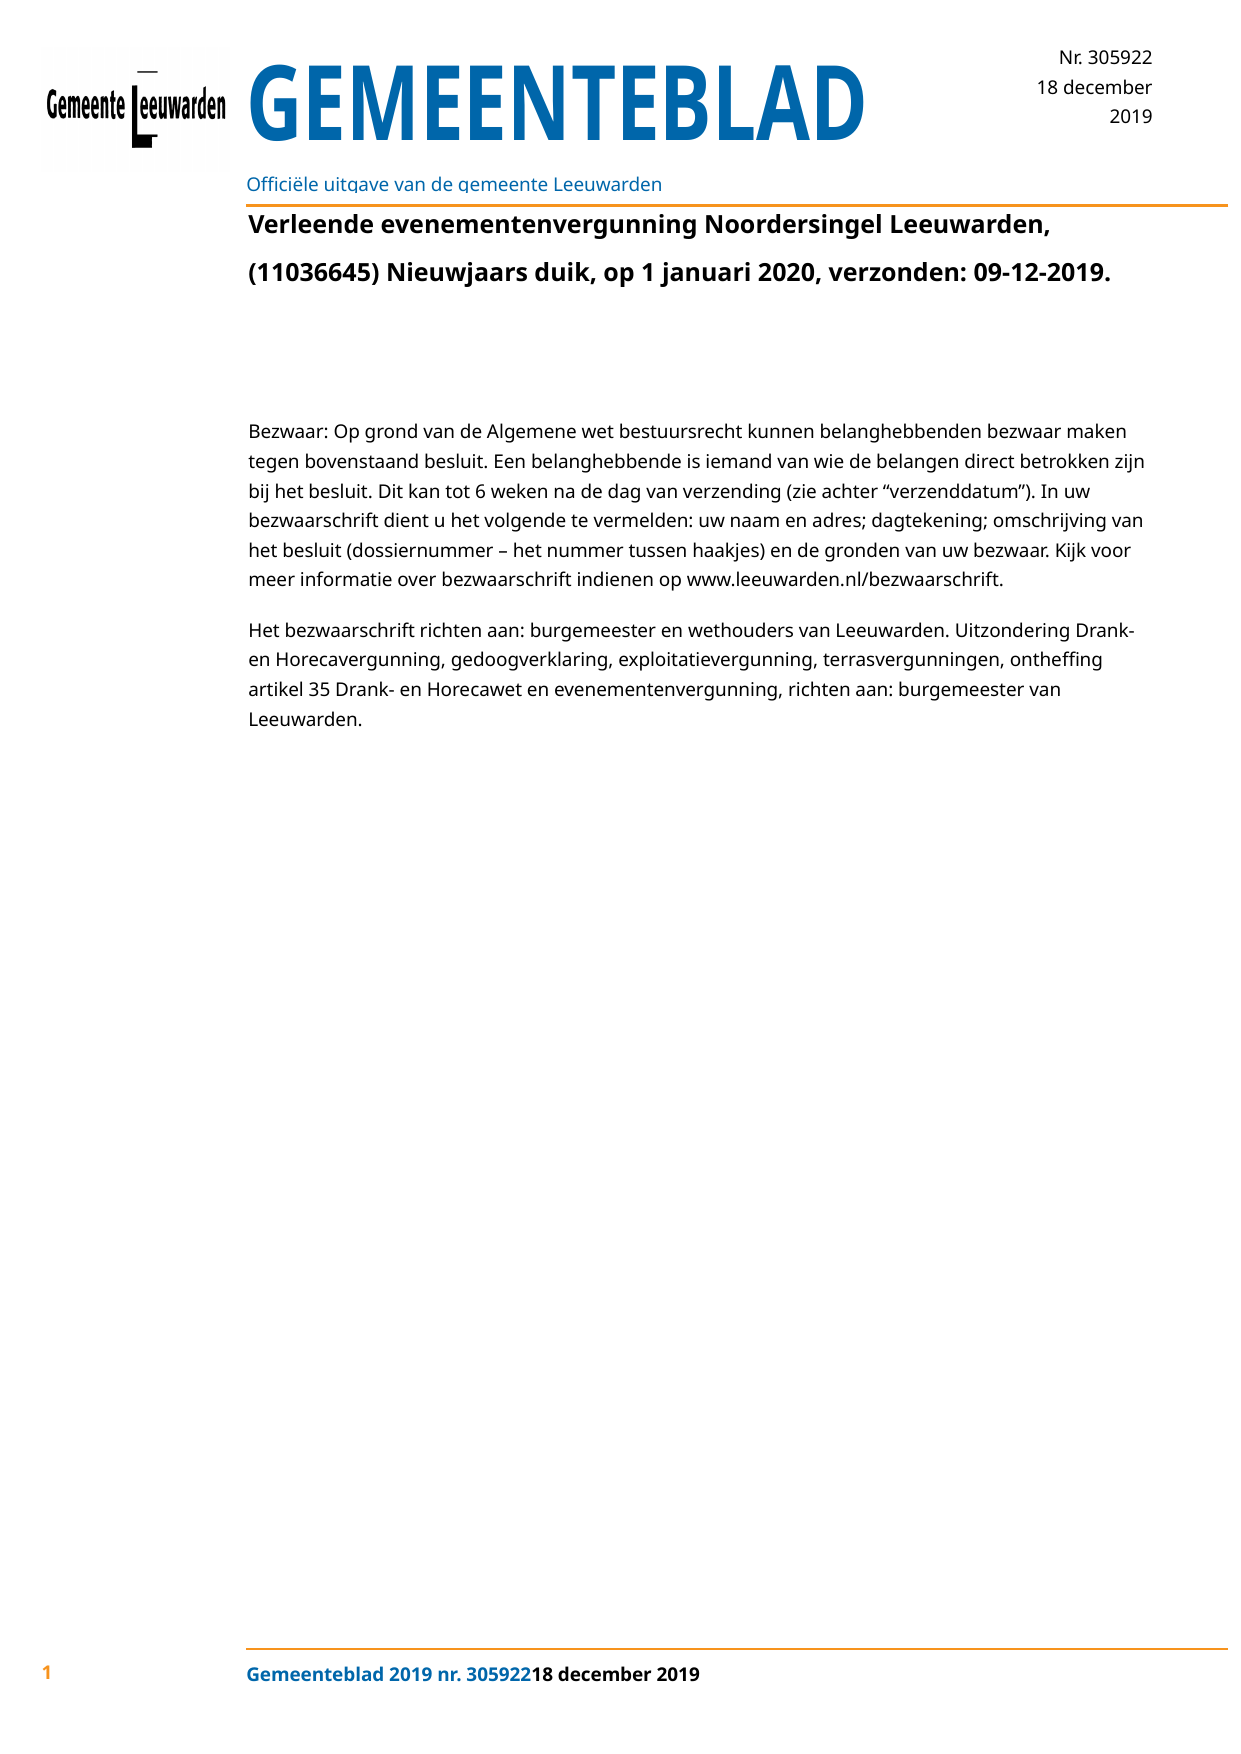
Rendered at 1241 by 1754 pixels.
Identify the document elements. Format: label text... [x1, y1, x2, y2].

text Het bezwaarschrift richten aan: burgemeester en wethouders van Leeuwarden. Uitzondering Drank- en Horecavergunning, gedoogverklaring, exploitatievergunning, terrasvergunningen, ontheffing artikel 35 Drank- en Horecawet en evenementenvergunning, richten aan: burgemeester van Leeuwarden. [248, 617, 1152, 732]
text Bezwaar: Op grond van de Algemene wet bestuursrecht kunnen belanghebbenden bezwaar maken tegen bovenstaand besluit. Een belanghebbende is iemand van wie de belangen direct betrokken zijn bij het besluit. Dit kan tot 6 weken na de dag van verzending (zie achter “verzenddatum”). In uw bezwaarschrift dient u het volgende te vermelden: uw naam en adres; dagtekening; omschrijving van het besluit (dossiernummer – het nummer tussen haakjes) en de gronden van uw bezwaar. Kijk voor meer informatie over bezwaarschrift indienen op www.leeuwarden.nl/bezwaarschrift. [248, 419, 1152, 592]
text Verleende evenementenvergunning Noordersingel Leeuwarden, (11036645) Nieuwjaars duik, op 1 januari 2020, verzonden: 09-12-2019. [248, 207, 1152, 288]
picture [41, 47, 231, 172]
